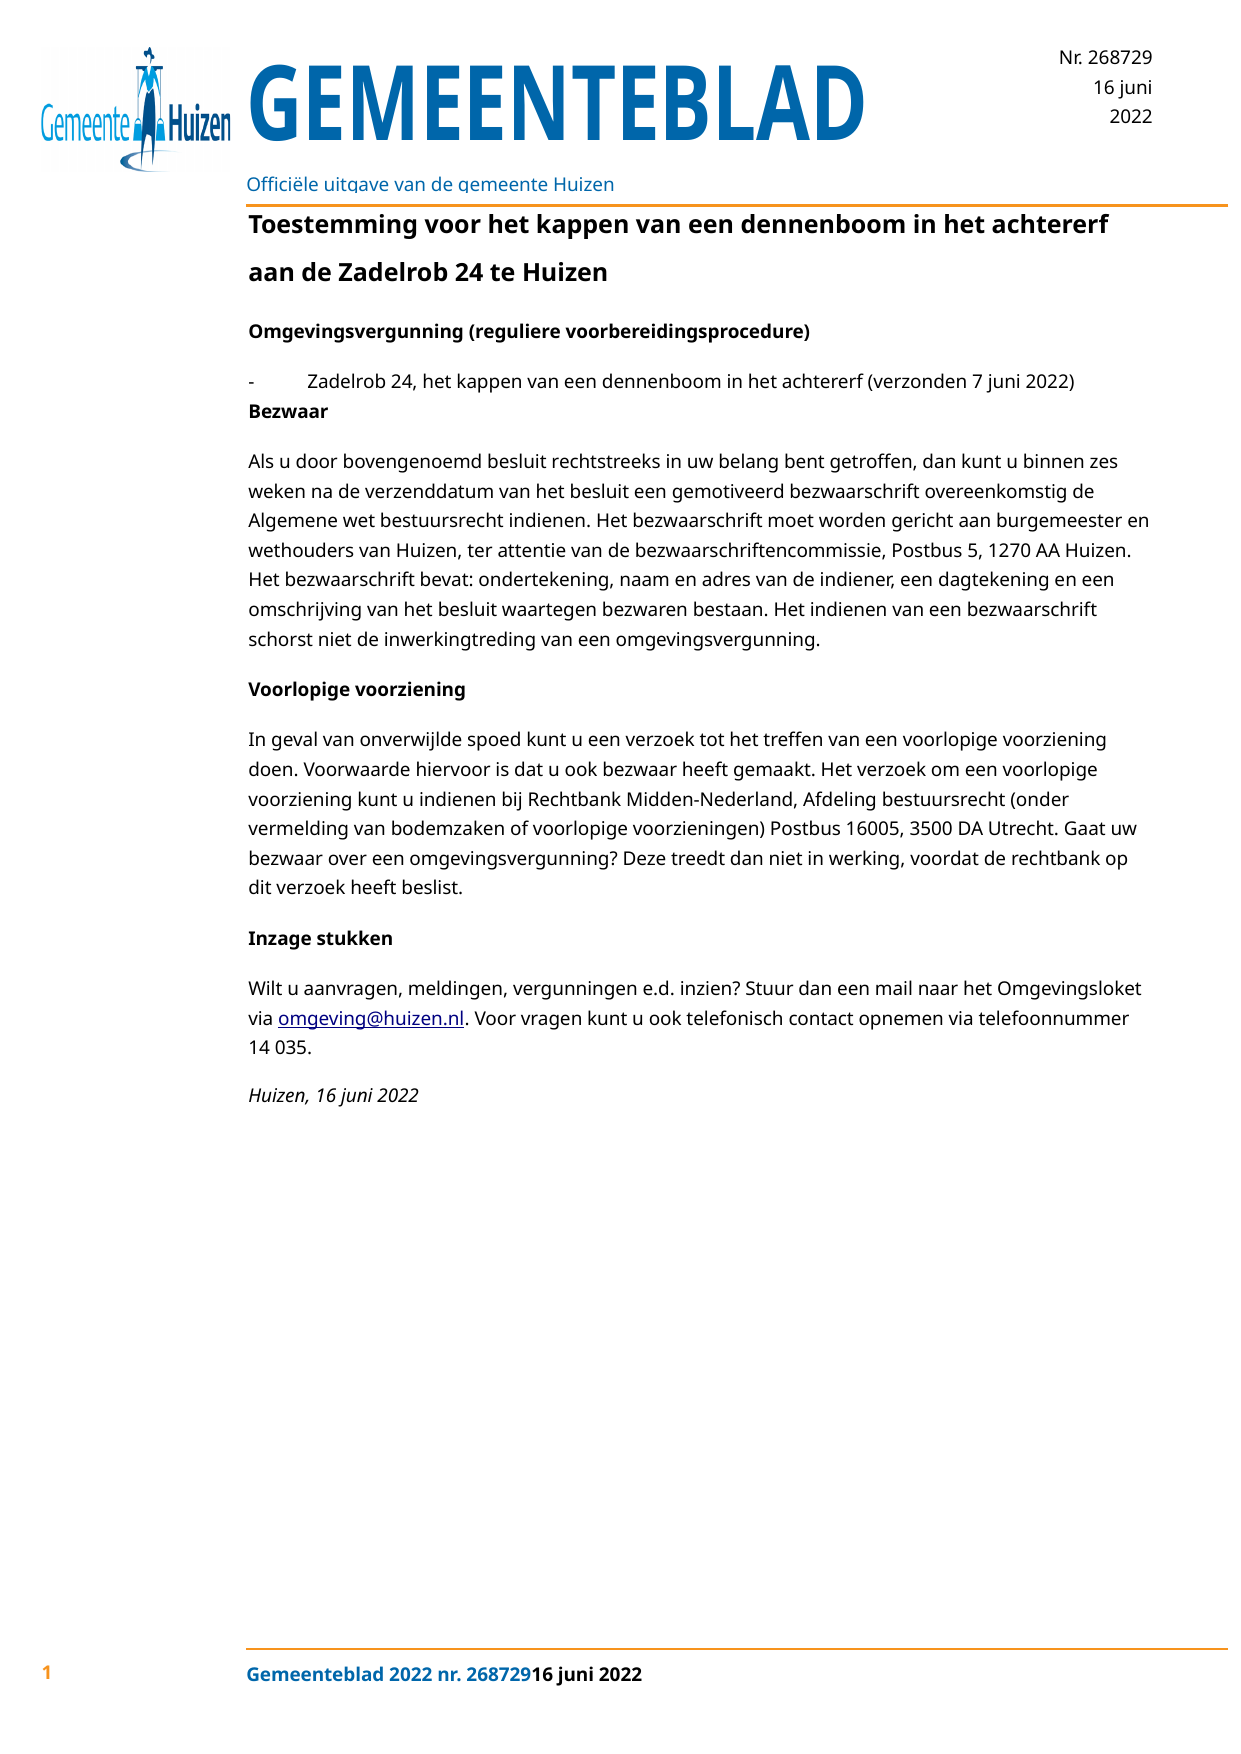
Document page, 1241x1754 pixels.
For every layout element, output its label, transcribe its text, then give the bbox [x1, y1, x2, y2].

text Inzage stukken [248, 925, 1152, 951]
picture [41, 47, 231, 172]
text Als u door bovengenoemd besluit rechtstreeks in uw belang bent getroffen, dan kunt u binnen zes weken na de verzenddatum van het besluit een gemotiveerd bezwaarschrift overeenkomstig de Algemene wet bestuursrecht indienen. Het bezwaarschrift moet worden gericht aan burgemeester en wethouders van Huizen, ter attentie van de bezwaarschriftencommissie, Postbus 5, 1270 AA Huizen. Het bezwaarschrift bevat: ondertekening, naam en adres van de indiener, een dagtekening en een omschrijving van het besluit waartegen bezwaren bestaan. Het indienen van een bezwaarschrift schorst niet de inwerkingtreding van een omgevingsvergunning. [248, 448, 1152, 652]
text Voorlopige voorziening [248, 676, 1152, 702]
text Toestemming voor het kappen van een dennenboom in het achtererf aan de Zadelrob 24 te Huizen [248, 207, 1152, 288]
list Zadelrob 24, het kappen van een dennenboom in het achtererf (verzonden 7 juni 2022) [248, 368, 1152, 394]
text Bezwaar [248, 398, 1152, 424]
text Huizen, 16 juni 2022 [248, 1082, 1152, 1108]
text Omgevingsvergunning (reguliere voorbereidingsprocedure) [248, 318, 1152, 344]
text Wilt u aanvragen, meldingen, vergunningen e.d. inzien? Stuur dan een mail naar het Omgevingsloket via omgeving@huizen.nl. Voor vragen kunt u ook telefonisch contact opnemen via telefoonnummer 14 035. [248, 975, 1152, 1060]
text In geval van onverwijlde spoed kunt u een verzoek tot het treffen van een voorlopige voorziening doen. Voorwaarde hiervoor is dat u ook bezwaar heeft gemaakt. Het verzoek om een voorlopige voorziening kunt u indienen bij Rechtbank Midden-Nederland, Afdeling bestuursrecht (onder vermelding van bodemzaken of voorlopige voorzieningen) Postbus 16005, 3500 DA Utrecht. Gaat uw bezwaar over een omgevingsvergunning? Deze treedt dan niet in werking, voordat de rechtbank op dit verzoek heeft beslist. [248, 727, 1152, 900]
